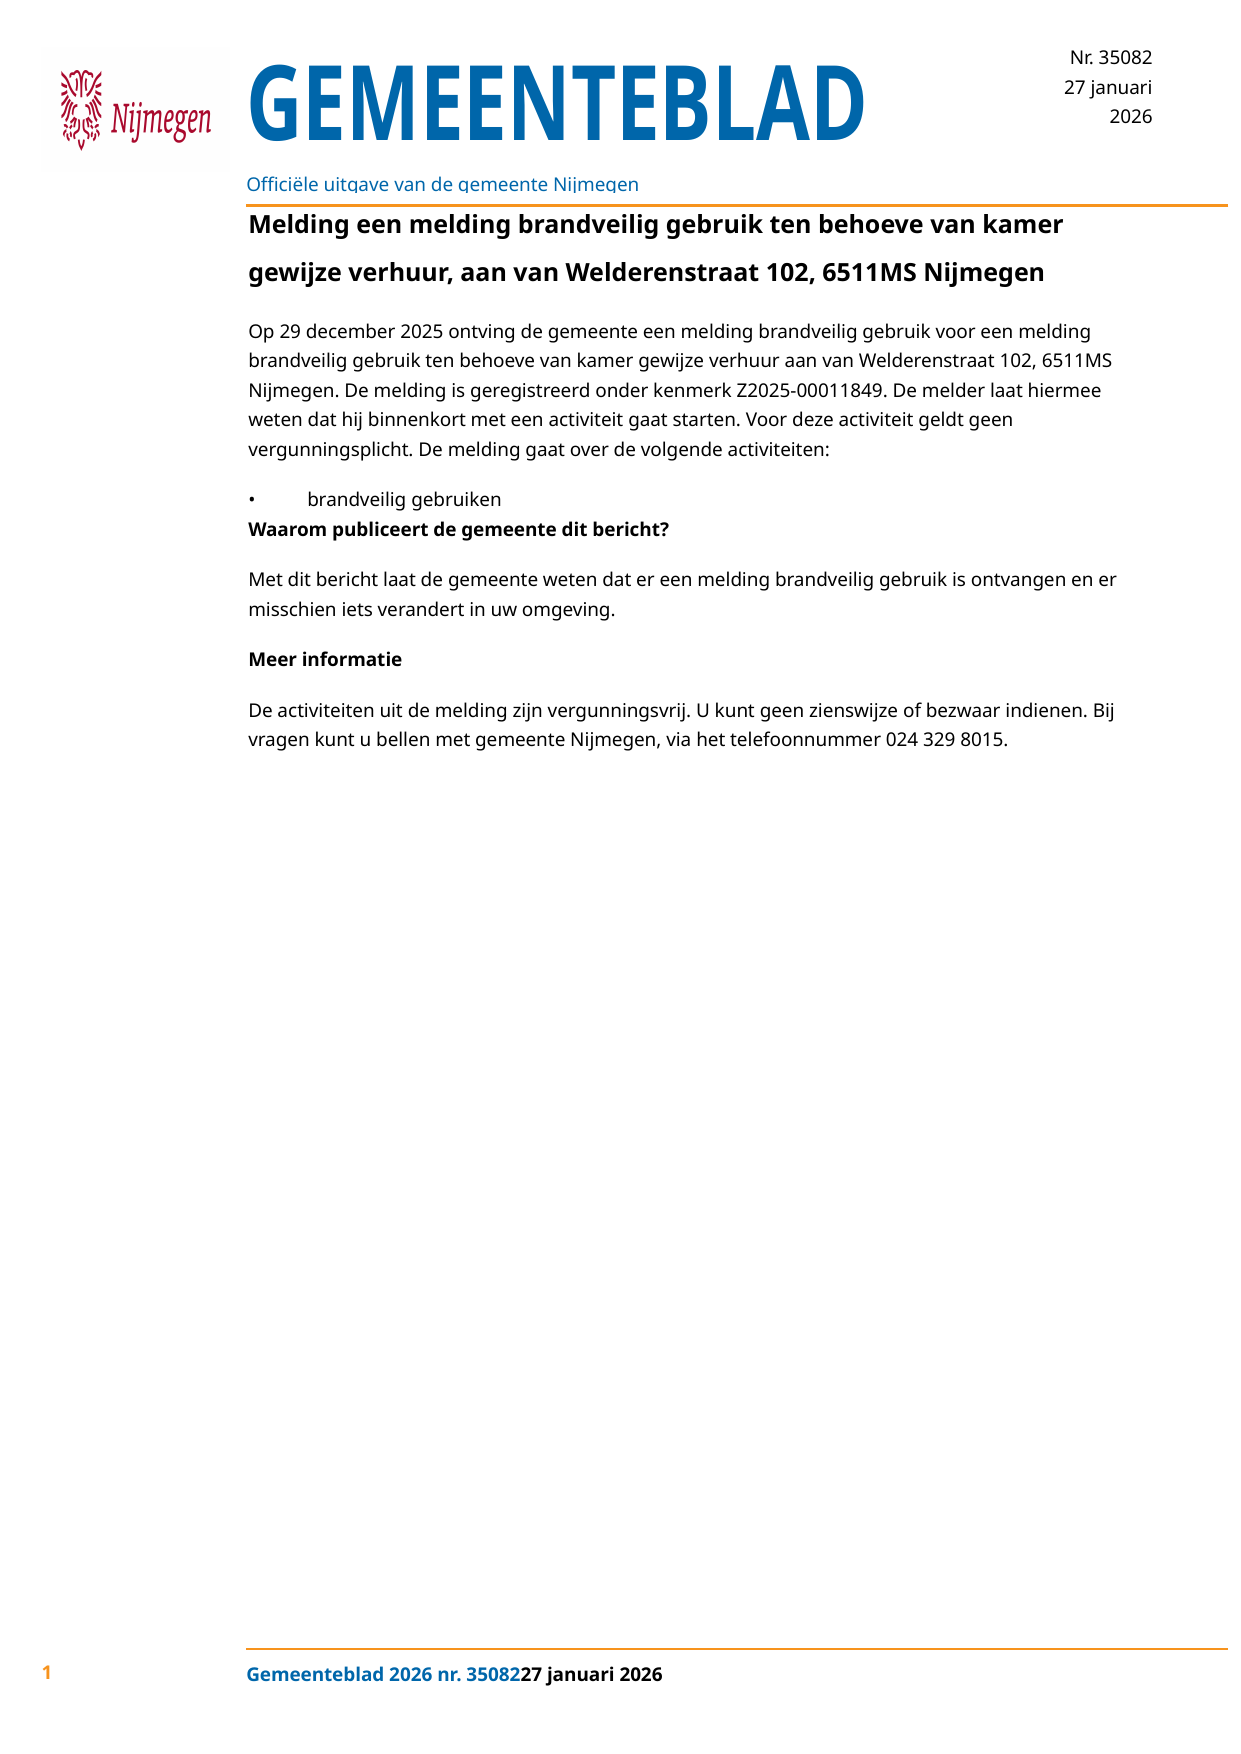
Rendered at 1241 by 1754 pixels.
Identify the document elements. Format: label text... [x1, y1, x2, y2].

text Waarom publiceert de gemeente dit bericht? [248, 516, 1152, 542]
picture [41, 47, 231, 172]
text De activiteiten uit de melding zijn vergunningsvrij. U kunt geen zienswijze of bezwaar indienen. Bij vragen kunt u bellen met gemeente Nijmegen, via het telefoonnummer 024 329 8015. [248, 697, 1152, 752]
text Met dit bericht laat de gemeente weten dat er een melding brandveilig gebruik is ontvangen en er misschien iets verandert in uw omgeving. [248, 567, 1152, 622]
text Melding een melding brandveilig gebruik ten behoeve van kamer gewijze verhuur, aan van Welderenstraat 102, 6511MS Nijmegen [248, 207, 1152, 288]
list brandveilig gebruiken [248, 487, 1152, 512]
text Meer informatie [248, 647, 1152, 672]
text Op 29 december 2025 ontving de gemeente een melding brandveilig gebruik voor een melding brandveilig gebruik ten behoeve van kamer gewijze verhuur aan van Welderenstraat 102, 6511MS Nijmegen. De melding is geregistreerd onder kenmerk Z2025-00011849. De melder laat hiermee weten dat hij binnenkort met een activiteit gaat starten. Voor deze activiteit geldt geen vergunningsplicht. De melding gaat over de volgende activiteiten: [248, 318, 1152, 462]
